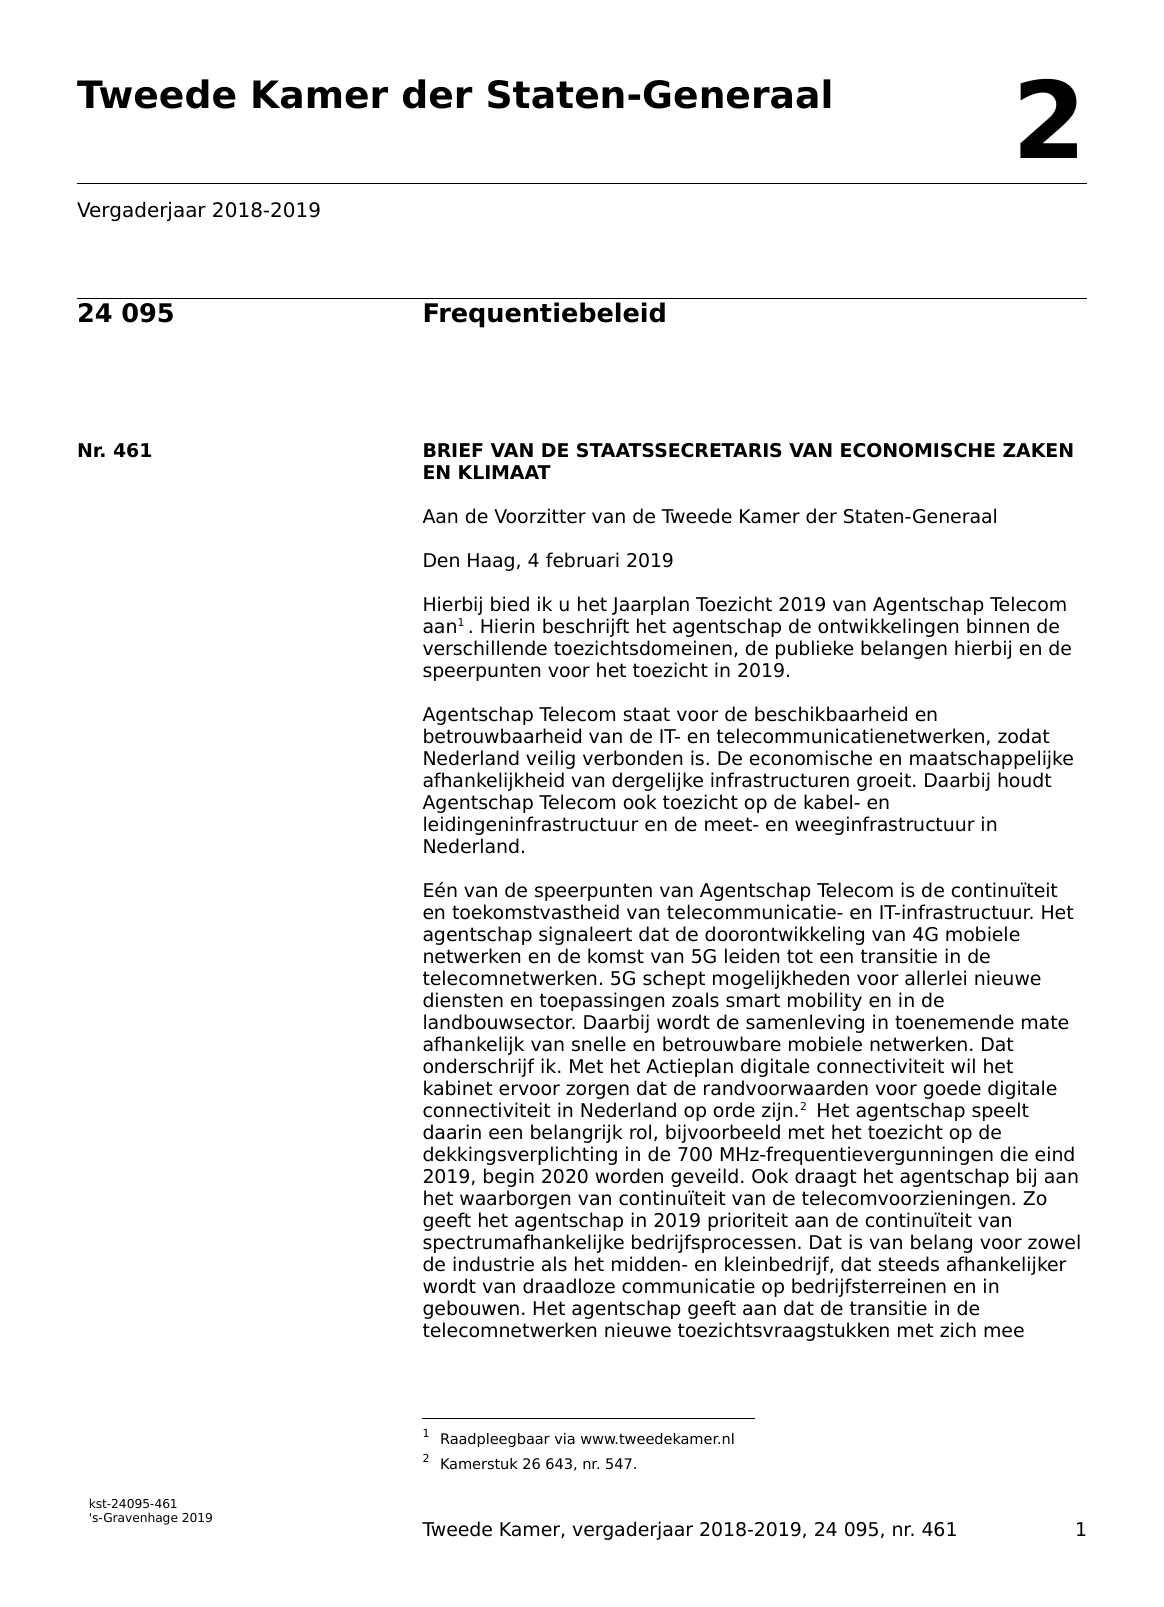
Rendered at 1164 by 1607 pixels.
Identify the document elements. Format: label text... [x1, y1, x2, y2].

text kst-24095-461 [88, 1497, 323, 1511]
text Eén van de speerpunten van Agentschap Telecom is de continuïteit en toekomstvastheid van telecommunicatie- en IT-infrastructuur. Het agentschap signaleert dat de doorontwikkeling van 4G mobiele netwerken en de komst van 5G leiden tot een transitie in de telecomnetwerken. 5G schept mogelijkheden voor allerlei nieuwe diensten en toepassingen zoals smart mobility en in de landbouwsector. Daarbij wordt de samenleving in toenemende mate afhankelijk van snelle en betrouwbare mobiele netwerken. Dat onderschrijf ik. Met het Actieplan digitale connectiviteit wil het kabinet ervoor zorgen dat de randvoorwaarden voor goede digitale connectiviteit in Nederland op orde zijn. Het agentschap speelt daarin een belangrijk rol, bijvoorbeeld met het toezicht op de dekkingsverplichting in de 700 MHz-frequentievergunningen die eind 2019, begin 2020 worden geveild. Ook draagt het agentschap bij aan het waarborgen van continuïteit van de telecomvoorzieningen. Zo geeft het agentschap in 2019 prioriteit aan de continuïteit van spectrumafhankelijke bedrijfsprocessen. Dat is van belang voor zowel de industrie als het midden- en kleinbedrijf, dat steeds afhankelijker wordt van draadloze communicatie op bedrijfsterreinen en in gebouwen. Het agentschap geeft aan dat de transitie in de telecomnetwerken nieuwe toezichtsvraagstukken met zich mee [422, 880, 1087, 1342]
text 's-Gravenhage 2019 [88, 1511, 323, 1525]
text Kamerstuk 26 643, nr. 547. [422, 1452, 1087, 1474]
table_cell Vergaderjaar 2018-2019 [77, 184, 1087, 298]
text Aan de Voorzitter van de Tweede Kamer der Staten-Generaal [422, 506, 1087, 528]
table_header Tweede Kamer der Staten-Generaal [77, 59, 886, 183]
subtitle Nr. 461 BRIEF VAN DE STAATSSECRETARIS VAN ECONOMISCHE ZAKEN EN KLIMAAT [77, 440, 1087, 484]
text Den Haag, 4 februari 2019 [422, 550, 1087, 572]
table_header 2 [886, 59, 1087, 183]
text Raadpleegbaar via www.tweedekamer.nl [422, 1427, 1087, 1449]
text Hierbij bied ik u het Jaarplan Toezicht 2019 van Agentschap Telecom aan. Hierin beschrijft het agentschap de ontwikkelingen binnen de verschillende toezichtsdomeinen, de publieke belangen hierbij en de speerpunten voor het toezicht in 2019. [422, 594, 1087, 682]
subtitle 24 095 Frequentiebeleid [77, 299, 1087, 329]
text Agentschap Telecom staat voor de beschikbaarheid en betrouwbaarheid van de IT- en telecommunicatienetwerken, zodat Nederland veilig verbonden is. De economische en maatschappelijke afhankelijkheid van dergelijke infrastructuren groeit. Daarbij houdt Agentschap Telecom ook toezicht op de kabel- en leidingeninfrastructuur en de meet- en weeginfrastructuur in Nederland. [422, 704, 1087, 858]
